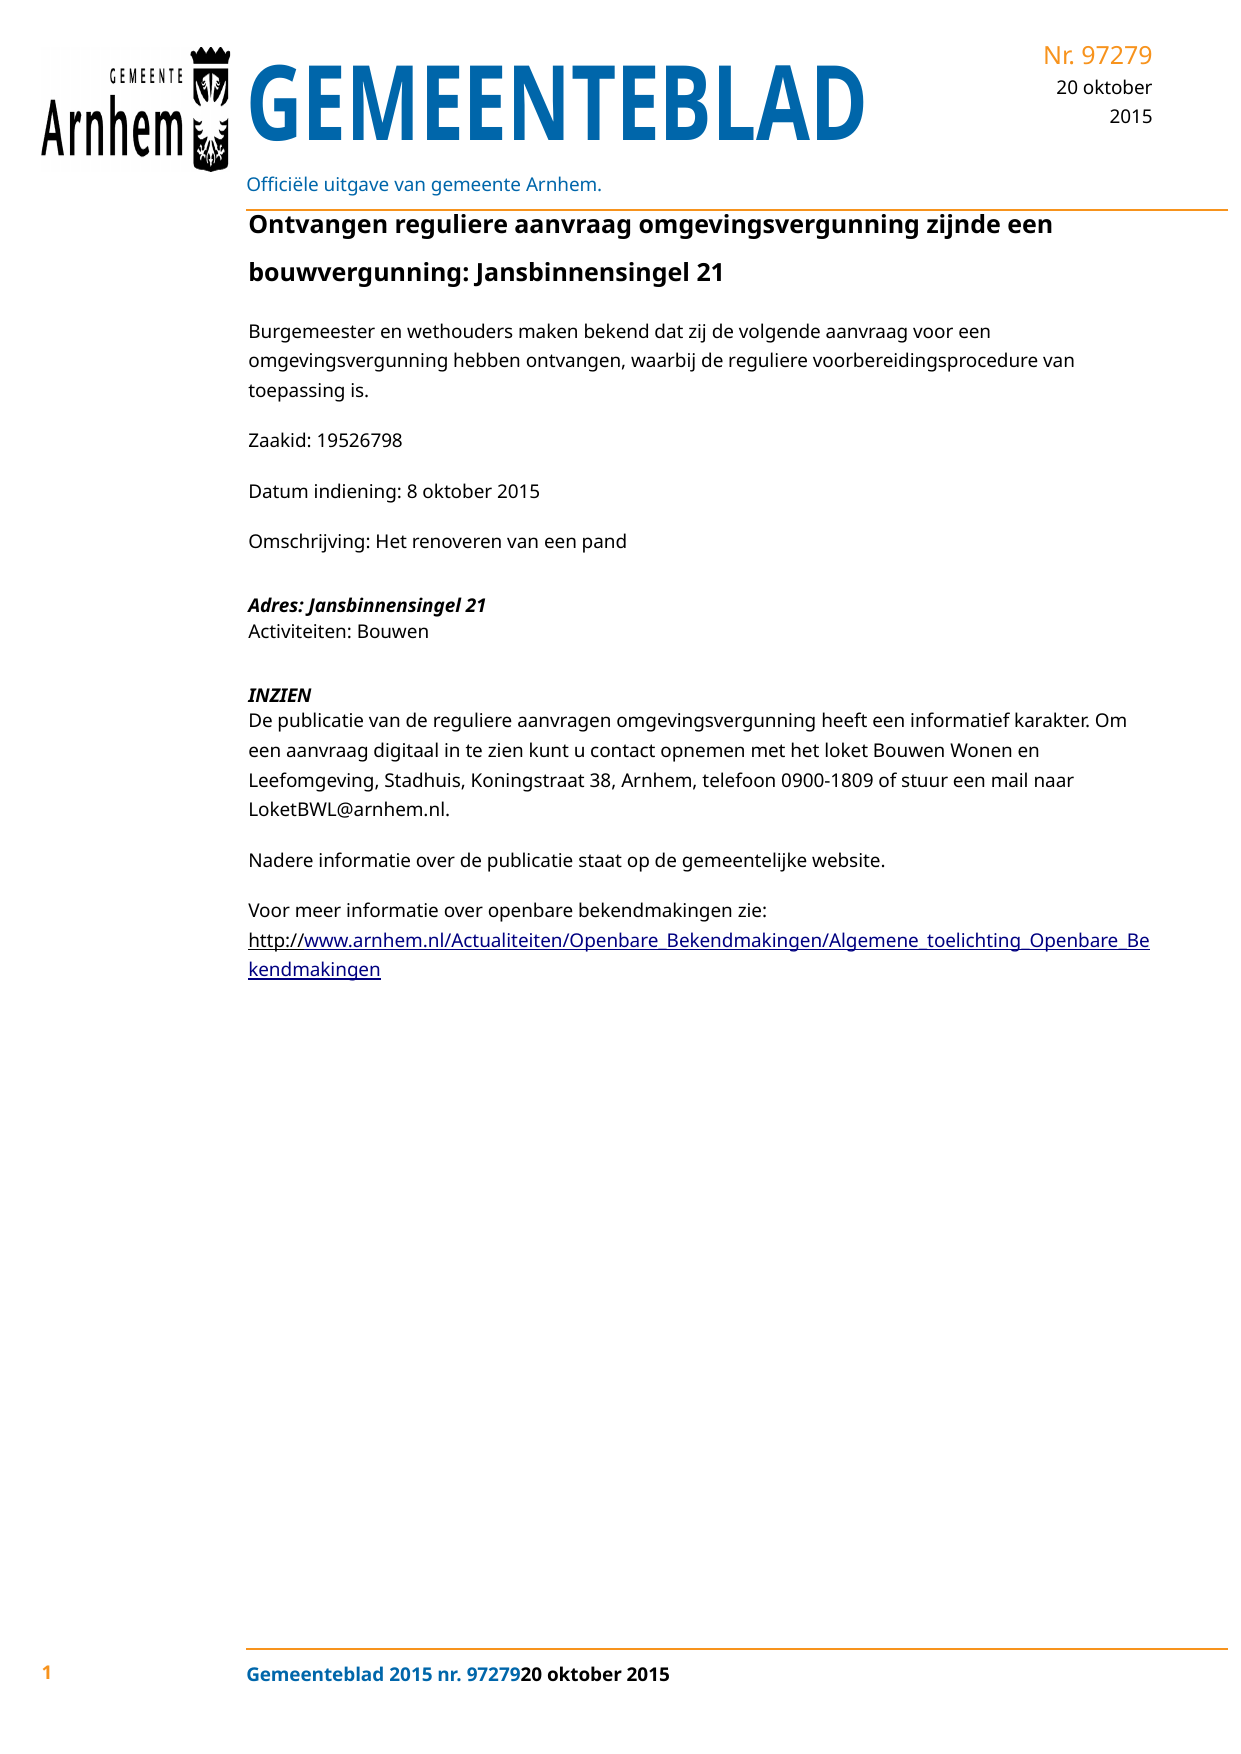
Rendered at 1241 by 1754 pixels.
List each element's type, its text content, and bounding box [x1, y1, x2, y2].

text Datum indiening: 8 oktober 2015 [248, 478, 1152, 504]
picture [41, 47, 231, 172]
text Ontvangen reguliere aanvraag omgevingsvergunning zijnde een bouwvergunning: Jansbinnensingel 21 [248, 211, 1152, 288]
text Omschrijving: Het renoveren van een pand [248, 528, 1152, 554]
text Nadere informatie over de publicatie staat op de gemeentelijke website. [248, 847, 1152, 873]
text Burgemeester en wethouders maken bekend dat zij de volgende aanvraag voor een omgevingsvergunning hebben ontvangen, waarbij de reguliere voorbereidingsprocedure van toepassing is. [248, 318, 1152, 403]
text Voor meer informatie over openbare bekendmakingen zie: http://www.arnhem.nl/Actualiteiten/Openbare_Bekendmakingen/Algemene_toelichting_Openbare_Bekendmakingen [248, 897, 1152, 982]
text De publicatie van de reguliere aanvragen omgevingsvergunning heeft een informatief karakter. Om een aanvraag digitaal in te zien kunt u contact opnemen met het loket Bouwen Wonen en Leefomgeving, Stadhuis, Koningstraat 38, Arnhem, telefoon 0900-1809 of stuur een mail naar LoketBWL@arnhem.nl. [248, 708, 1152, 822]
text Activiteiten: Bouwen [248, 618, 1152, 644]
text Adres: Jansbinnensingel 21 [248, 592, 1152, 618]
text Zaakid: 19526798 [248, 427, 1152, 453]
text INZIEN [248, 682, 1152, 708]
